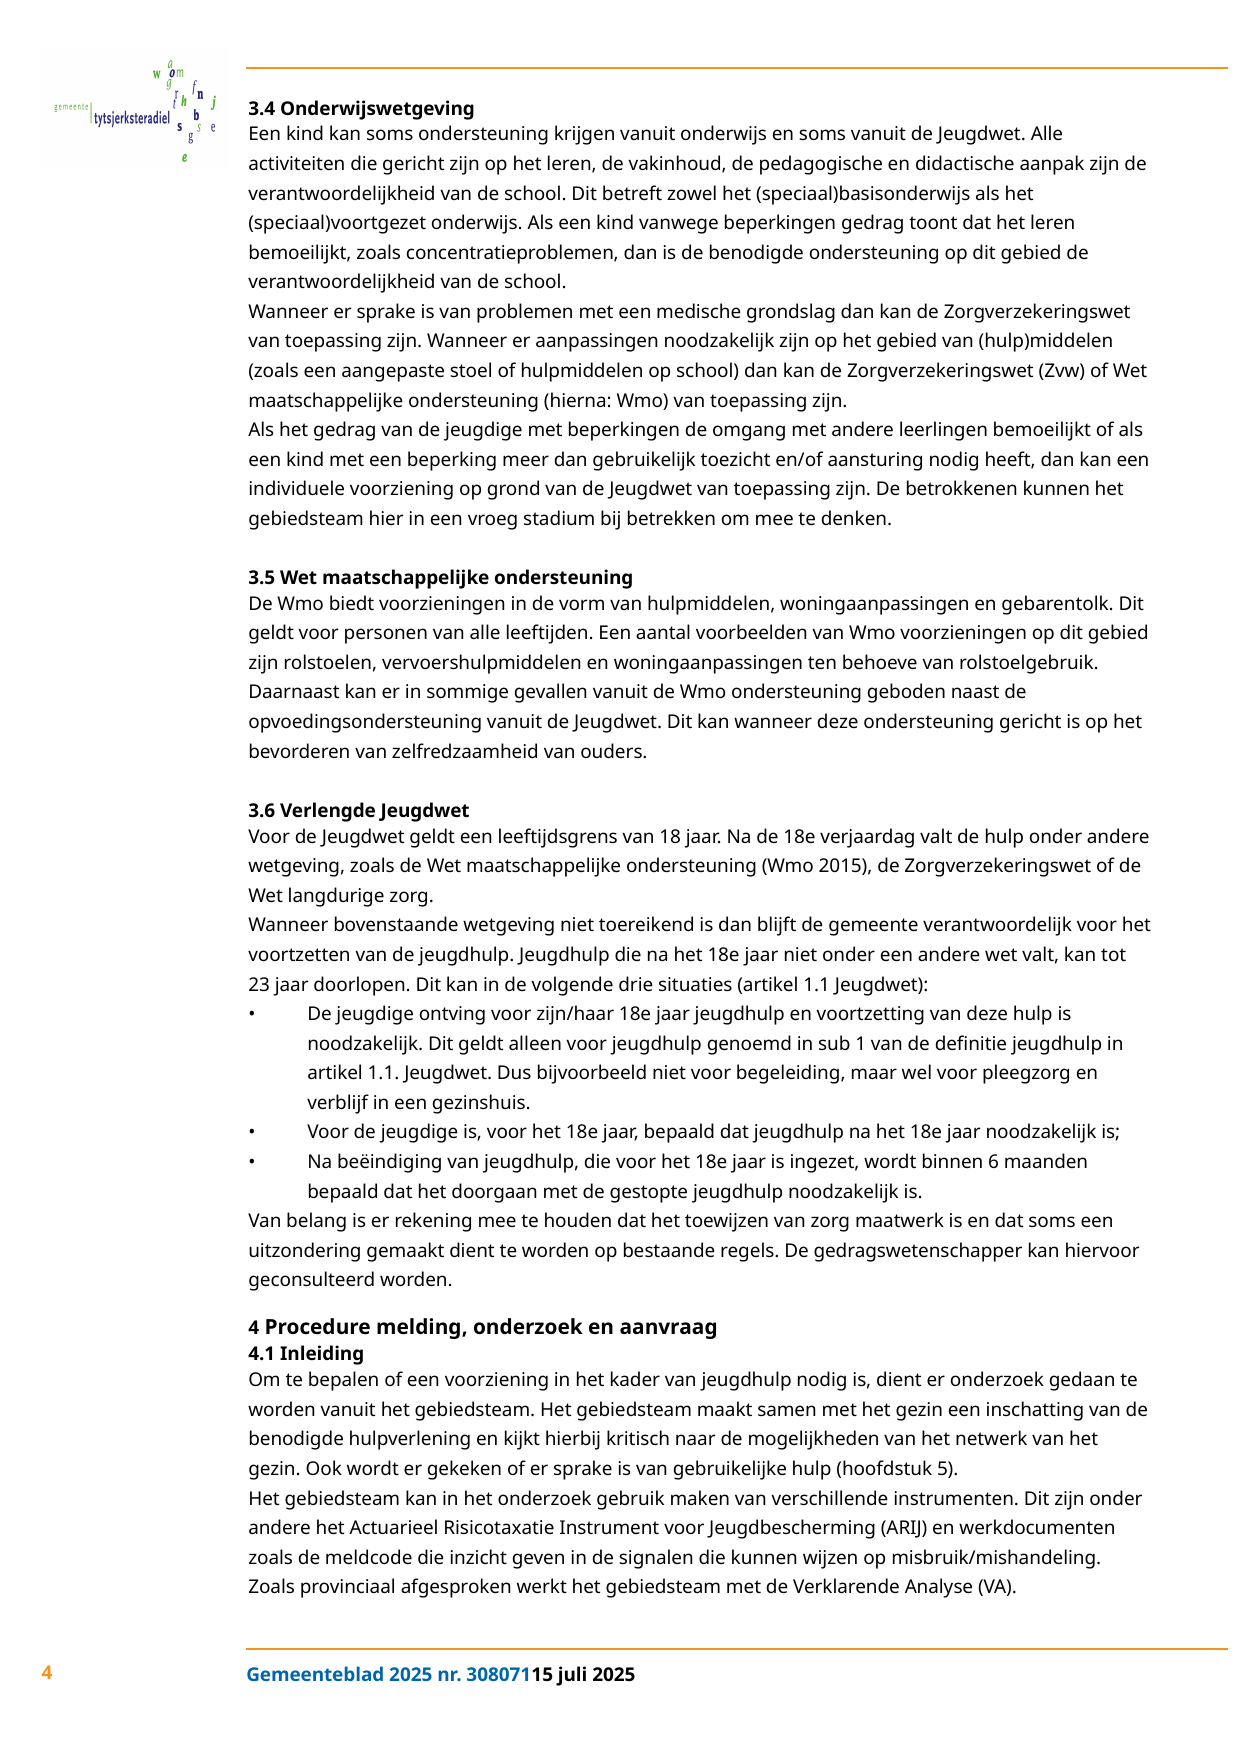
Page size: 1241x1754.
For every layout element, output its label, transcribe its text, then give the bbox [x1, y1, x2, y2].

list Na beëindiging van jeugdhulp, die voor het 18e jaar is ingezet, wordt binnen 6 maanden bepaald dat het doorgaan met de gestopte jeugdhulp noodzakelijk is. [248, 1148, 1152, 1203]
text Het gebiedsteam kan in het onderzoek gebruik maken van verschillende instrumenten. Dit zijn onder andere het Actuarieel Risicotaxatie Instrument voor Jeugdbescherming (ARIJ) en werkdocumenten zoals de meldcode die inzicht geven in de signalen die kunnen wijzen op misbruik/mishandeling. Zoals provinciaal afgesproken werkt het gebiedsteam met de Verklarende Analyse (VA). [248, 1485, 1152, 1599]
text 3.4 Onderwijswetgeving [248, 95, 1152, 121]
text Als het gedrag van de jeugdige met beperkingen de omgang met andere leerlingen bemoeilijkt of als een kind met een beperking meer dan gebruikelijk toezicht en/of aansturing nodig heeft, dan kan een individuele voorziening op grond van de Jeugdwet van toepassing zijn. De betrokkenen kunnen het gebiedsteam hier in een vroeg stadium bij betrekken om mee te denken. [248, 416, 1152, 531]
text 4 Procedure melding, onderzoek en aanvraag [248, 1312, 1152, 1341]
text 3.6 Verlengde Jeugdwet [248, 797, 1152, 823]
text Voor de Jeugdwet geldt een leeftijdsgrens van 18 jaar. Na de 18e verjaardag valt de hulp onder andere wetgeving, zoals de Wet maatschappelijke ondersteuning (Wmo 2015), de Zorgverzekeringswet of de Wet langdurige zorg. [248, 823, 1152, 908]
picture [41, 47, 231, 172]
text Wanneer er sprake is van problemen met een medische grondslag dan kan de Zorgverzekeringswet van toepassing zijn. Wanneer er aanpassingen noodzakelijk zijn op het gebied van (hulp)middelen (zoals een aangepaste stoel of hulpmiddelen op school) dan kan de Zorgverzekeringswet (Zvw) of Wet maatschappelijke ondersteuning (hierna: Wmo) van toepassing zijn. [248, 298, 1152, 412]
text Wanneer bovenstaande wetgeving niet toereikend is dan blijft de gemeente verantwoordelijk voor het voortzetten van de jeugdhulp. Jeugdhulp die na het 18e jaar niet onder een andere wet valt, kan tot 23 jaar doorlopen. Dit kan in de volgende drie situaties (artikel 1.1 Jeugdwet): [248, 912, 1152, 996]
text Een kind kan soms ondersteuning krijgen vanuit onderwijs en soms vanuit de Jeugdwet. Alle activiteiten die gericht zijn op het leren, de vakinhoud, de pedagogische en didactische aanpak zijn de verantwoordelijkheid van de school. Dit betreft zowel het (speciaal)basisonderwijs als het (speciaal)voortgezet onderwijs. Als een kind vanwege beperkingen gedrag toont dat het leren bemoeilijkt, zoals concentratieproblemen, dan is de benodigde ondersteuning op dit gebied de verantwoordelijkheid van de school. [248, 121, 1152, 294]
text Om te bepalen of een voorziening in het kader van jeugdhulp nodig is, dient er onderzoek gedaan te worden vanuit het gebiedsteam. Het gebiedsteam maakt samen met het gezin een inschatting van de benodigde hulpverlening en kijkt hierbij kritisch naar de mogelijkheden van het netwerk van het gezin. Ook wordt er gekeken of er sprake is van gebruikelijke hulp (hoofdstuk 5). [248, 1366, 1152, 1481]
text Van belang is er rekening mee te houden dat het toewijzen van zorg maatwerk is en dat soms een uitzondering gemaakt dient te worden op bestaande regels. De gedragswetenschapper kan hiervoor geconsulteerd worden. [248, 1207, 1152, 1292]
list De jeugdige ontving voor zijn/haar 18e jaar jeugdhulp en voortzetting van deze hulp is noodzakelijk. Dit geldt alleen voor jeugdhulp genoemd in sub 1 van de definitie jeugdhulp in artikel 1.1. Jeugdwet. Dus bijvoorbeeld niet voor begeleiding, maar wel voor pleegzorg en verblijf in een gezinshuis. [248, 1000, 1152, 1115]
list Voor de jeugdige is, voor het 18e jaar, bepaald dat jeugdhulp na het 18e jaar noodzakelijk is; [248, 1119, 1152, 1144]
text 3.5 Wet maatschappelijke ondersteuning [248, 564, 1152, 590]
text 4.1 Inleiding [248, 1341, 1152, 1366]
text De Wmo biedt voorzieningen in de vorm van hulpmiddelen, woningaanpassingen en gebarentolk. Dit geldt voor personen van alle leeftijden. Een aantal voorbeelden van Wmo voorzieningen op dit gebied zijn rolstoelen, vervoershulpmiddelen en woningaanpassingen ten behoeve van rolstoelgebruik. Daarnaast kan er in sommige gevallen vanuit de Wmo ondersteuning geboden naast de opvoedingsondersteuning vanuit de Jeugdwet. Dit kan wanneer deze ondersteuning gericht is op het bevorderen van zelfredzaamheid van ouders. [248, 590, 1152, 764]
